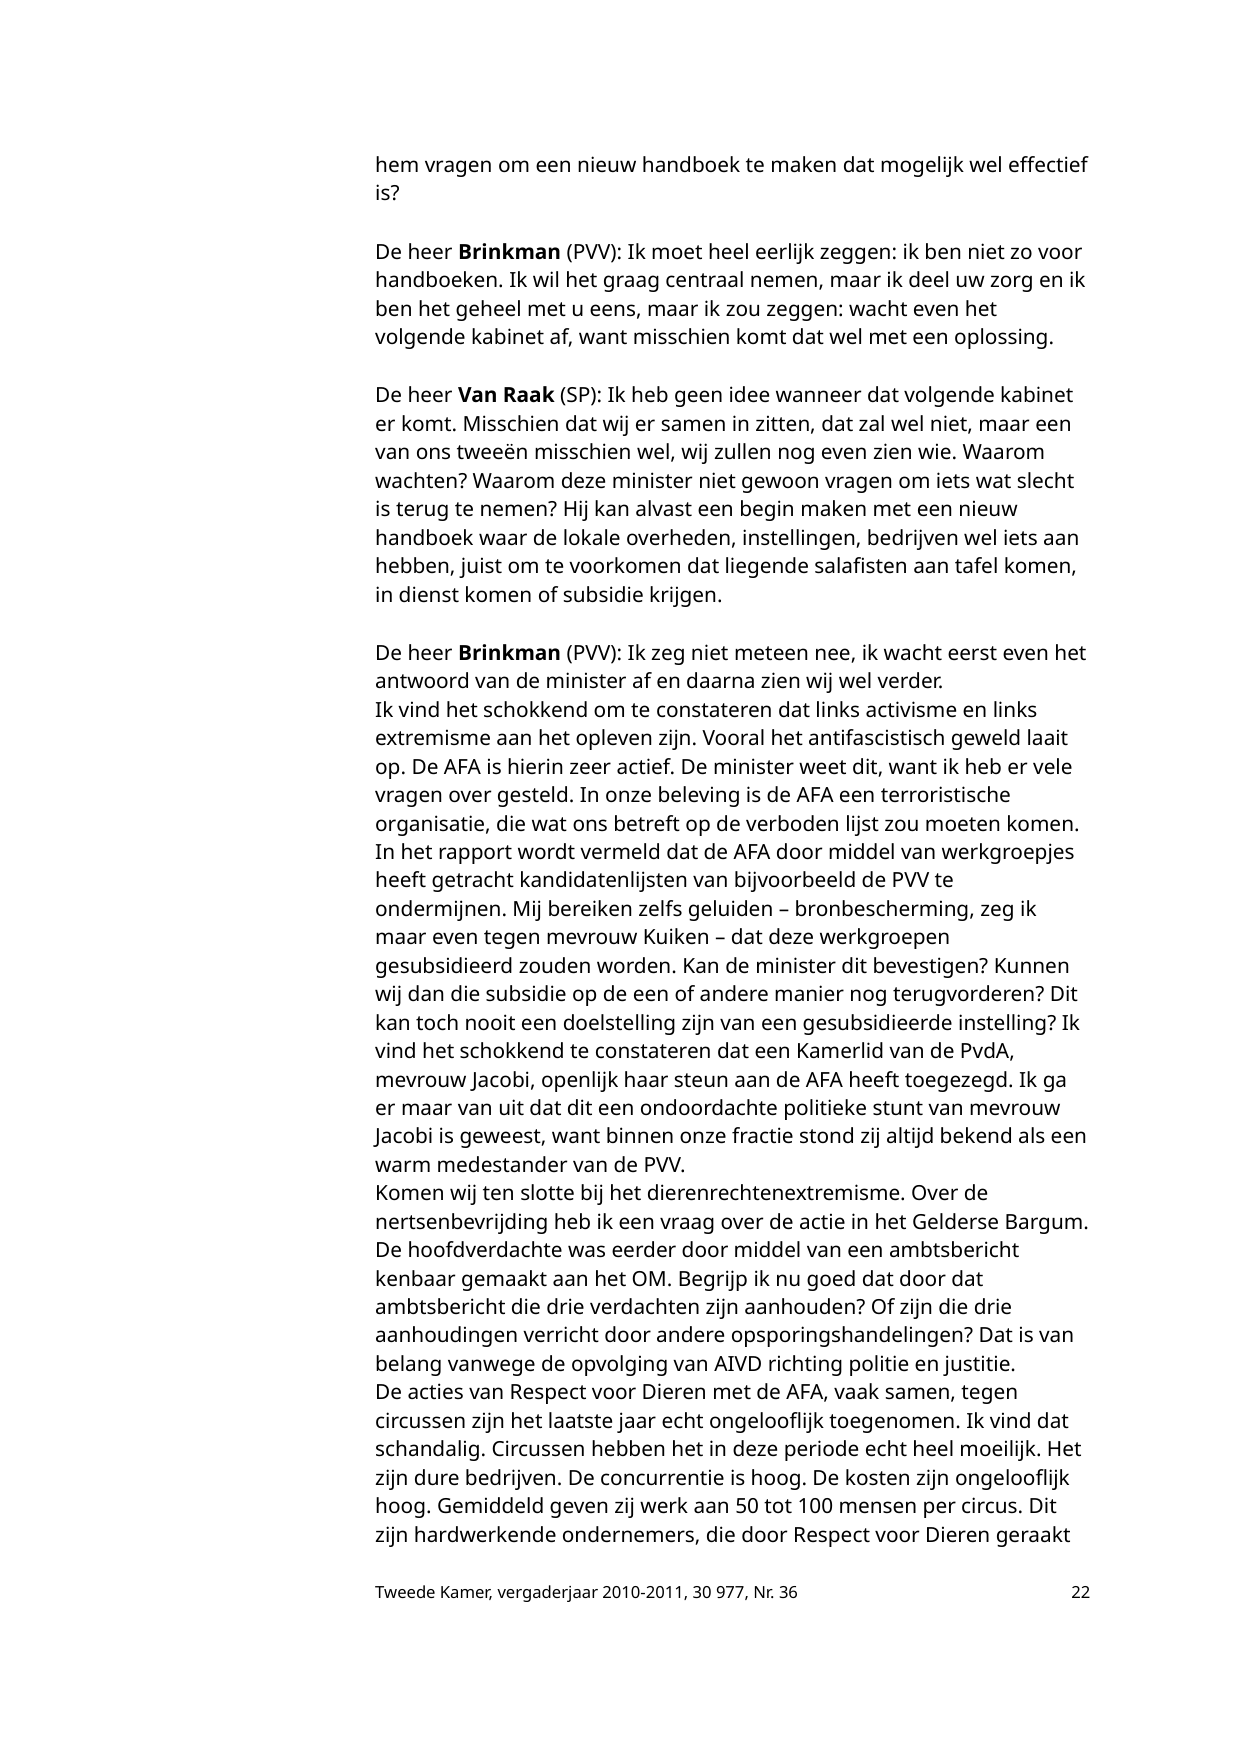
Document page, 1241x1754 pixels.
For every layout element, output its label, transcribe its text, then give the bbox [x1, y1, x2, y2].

text De acties van Respect voor Dieren met de AFA, vaak samen, tegen circussen zijn het laatste jaar echt ongelooflijk toegenomen. Ik vind dat schandalig. Circussen hebben het in deze periode echt heel moeilijk. Het zijn dure bedrijven. De concurrentie is hoog. De kosten zijn ongelooflijk hoog. Gemiddeld geven zij werk aan 50 tot 100 mensen per circus. Dit zijn hardwerkende ondernemers, die door Respect voor Dieren geraakt [375, 1377, 1090, 1548]
text Komen wij ten slotte bij het dierenrechtenextremisme. Over de nertsenbevrijding heb ik een vraag over de actie in het Gelderse Bargum. De hoofdverdachte was eerder door middel van een ambtsbericht kenbaar gemaakt aan het OM. Begrijp ik nu goed dat door dat ambtsbericht die drie verdachten zijn aanhouden? Of zijn die drie aanhoudingen verricht door andere opsporingshandelingen? Dat is van belang vanwege de opvolging van AIVD richting politie en justitie. [375, 1178, 1090, 1377]
text Ik vind het schokkend om te constateren dat links activisme en links extremisme aan het opleven zijn. Vooral het antifascistisch geweld laait op. De AFA is hierin zeer actief. De minister weet dit, want ik heb er vele vragen over gesteld. In onze beleving is de AFA een terroristische organisatie, die wat ons betreft op de verboden lijst zou moeten komen. In het rapport wordt vermeld dat de AFA door middel van werkgroepjes heeft getracht kandidatenlijsten van bijvoorbeeld de PVV te ondermijnen. Mij bereiken zelfs geluiden – bronbescherming, zeg ik maar even tegen mevrouw Kuiken – dat deze werkgroepen gesubsidieerd zouden worden. Kan de minister dit bevestigen? Kunnen wij dan die subsidie op de een of andere manier nog terugvorderen? Dit kan toch nooit een doelstelling zijn van een gesubsidieerde instelling? Ik vind het schokkend te constateren dat een Kamerlid van de PvdA, mevrouw Jacobi, openlijk haar steun aan de AFA heeft toegezegd. Ik ga er maar van uit dat dit een ondoordachte politieke stunt van mevrouw Jacobi is geweest, want binnen onze fractie stond zij altijd bekend als een warm medestander van de PVV. [375, 695, 1090, 1178]
text De heer Brinkman (PVV): Ik moet heel eerlijk zeggen: ik ben niet zo voor handboeken. Ik wil het graag centraal nemen, maar ik deel uw zorg en ik ben het geheel met u eens, maar ik zou zeggen: wacht even het volgende kabinet af, want misschien komt dat wel met een oplossing. [375, 237, 1090, 351]
text hem vragen om een nieuw handboek te maken dat mogelijk wel effectief is? [375, 150, 1090, 207]
text De heer Brinkman (PVV): Ik zeg niet meteen nee, ik wacht eerst even het antwoord van de minister af en daarna zien wij wel verder. [375, 638, 1090, 695]
text De heer Van Raak (SP): Ik heb geen idee wanneer dat volgende kabinet er komt. Misschien dat wij er samen in zitten, dat zal wel niet, maar een van ons tweeën misschien wel, wij zullen nog even zien wie. Waarom wachten? Waarom deze minister niet gewoon vragen om iets wat slecht is terug te nemen? Hij kan alvast een begin maken met een nieuw handboek waar de lokale overheden, instellingen, bedrijven wel iets aan hebben, juist om te voorkomen dat liegende salafisten aan tafel komen, in dienst komen of subsidie krijgen. [375, 381, 1090, 608]
